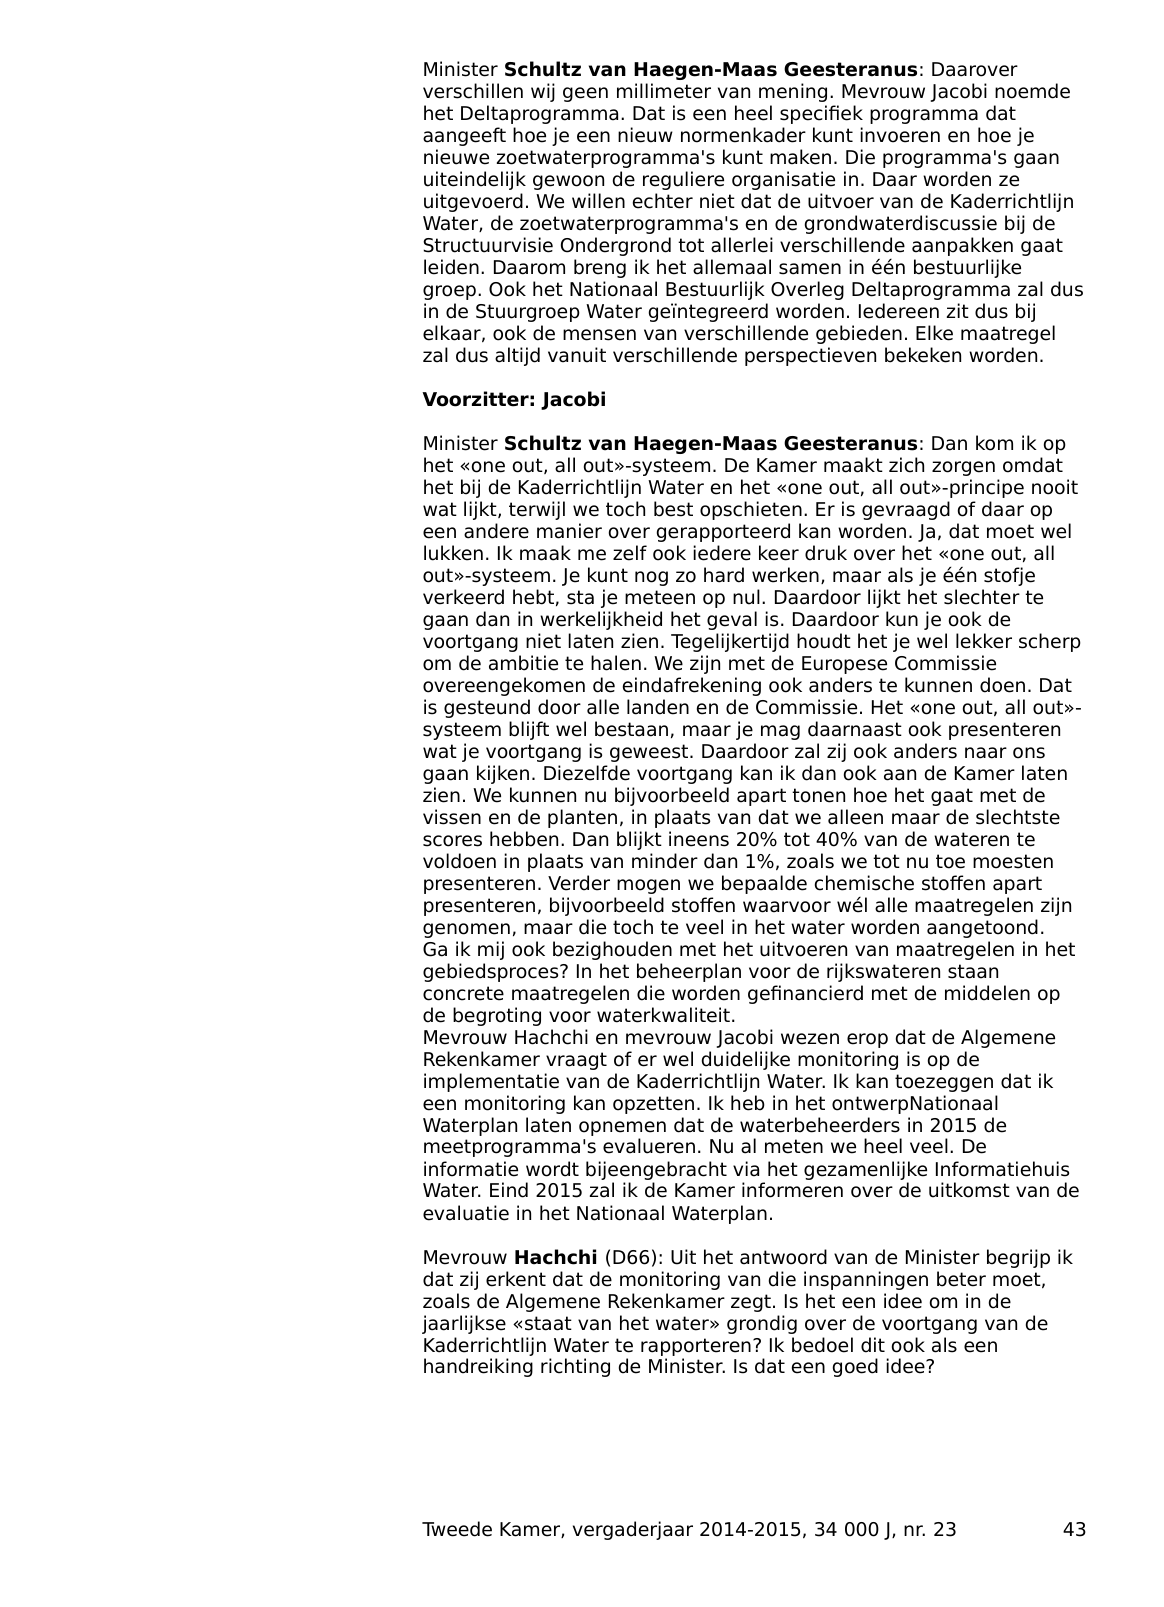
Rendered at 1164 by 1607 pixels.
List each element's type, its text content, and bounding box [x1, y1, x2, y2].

text Ga ik mij ook bezighouden met het uitvoeren van maatregelen in het gebiedsproces? In het beheerplan voor de rijkswateren staan concrete maatregelen die worden gefinancierd met de middelen op de begroting voor waterkwaliteit. [422, 939, 1087, 1027]
text Mevrouw Hachchi (D66): Uit het antwoord van de Minister begrijp ik dat zij erkent dat de monitoring van die inspanningen beter moet, zoals de Algemene Rekenkamer zegt. Is het een idee om in de jaarlijkse «staat van het water» grondig over de voortgang van de Kaderrichtlijn Water te rapporteren? Ik bedoel dit ook als een handreiking richting de Minister. Is dat een goed idee? [422, 1247, 1087, 1378]
text Mevrouw Hachchi en mevrouw Jacobi wezen erop dat de Algemene Rekenkamer vraagt of er wel duidelijke monitoring is op de implementatie van de Kaderrichtlijn Water. Ik kan toezeggen dat ik een monitoring kan opzetten. Ik heb in het ontwerpNationaal Waterplan laten opnemen dat de waterbeheerders in 2015 de meetprogramma's evalueren. Nu al meten we heel veel. De informatie wordt bijeengebracht via het gezamenlijke Informatiehuis Water. Eind 2015 zal ik de Kamer informeren over de uitkomst van de evaluatie in het Nationaal Waterplan. [422, 1027, 1087, 1224]
text Minister Schultz van Haegen-Maas Geesteranus: Daarover verschillen wij geen millimeter van mening. Mevrouw Jacobi noemde het Deltaprogramma. Dat is een heel specifiek programma dat aangeeft hoe je een nieuw normenkader kunt invoeren en hoe je nieuwe zoetwaterprogramma's kunt maken. Die programma's gaan uiteindelijk gewoon de reguliere organisatie in. Daar worden ze uitgevoerd. We willen echter niet dat de uitvoer van de Kaderrichtlijn Water, de zoetwaterprogramma's en de grondwaterdiscussie bij de Structuurvisie Ondergrond tot allerlei verschillende aanpakken gaat leiden. Daarom breng ik het allemaal samen in één bestuurlijke groep. Ook het Nationaal Bestuurlijk Overleg Deltaprogramma zal dus in de Stuurgroep Water geïntegreerd worden. Iedereen zit dus bij elkaar, ook de mensen van verschillende gebieden. Elke maatregel zal dus altijd vanuit verschillende perspectieven bekeken worden. [422, 59, 1087, 367]
text Minister Schultz van Haegen-Maas Geesteranus: Dan kom ik op het «one out, all out»-systeem. De Kamer maakt zich zorgen omdat het bij de Kaderrichtlijn Water en het «one out, all out»-principe nooit wat lijkt, terwijl we toch best opschieten. Er is gevraagd of daar op een andere manier over gerapporteerd kan worden. Ja, dat moet wel lukken. Ik maak me zelf ook iedere keer druk over het «one out, all out»-systeem. Je kunt nog zo hard werken, maar als je één stofje verkeerd hebt, sta je meteen op nul. Daardoor lijkt het slechter te gaan dan in werkelijkheid het geval is. Daardoor kun je ook de voortgang niet laten zien. Tegelijkertijd houdt het je wel lekker scherp om de ambitie te halen. We zijn met de Europese Commissie overeengekomen de eindafrekening ook anders te kunnen doen. Dat is gesteund door alle landen en de Commissie. Het «one out, all out»-systeem blijft wel bestaan, maar je mag daarnaast ook presenteren wat je voortgang is geweest. Daardoor zal zij ook anders naar ons gaan kijken. Diezelfde voortgang kan ik dan ook aan de Kamer laten zien. We kunnen nu bijvoorbeeld apart tonen hoe het gaat met de vissen en de planten, in plaats van dat we alleen maar de slechtste scores hebben. Dan blijkt ineens 20% tot 40% van de wateren te voldoen in plaats van minder dan 1%, zoals we tot nu toe moesten presenteren. Verder mogen we bepaalde chemische stoffen apart presenteren, bijvoorbeeld stoffen waarvoor wél alle maatregelen zijn genomen, maar die toch te veel in het water worden aangetoond. [422, 433, 1087, 939]
subtitle Voorzitter: Jacobi [422, 389, 1087, 411]
